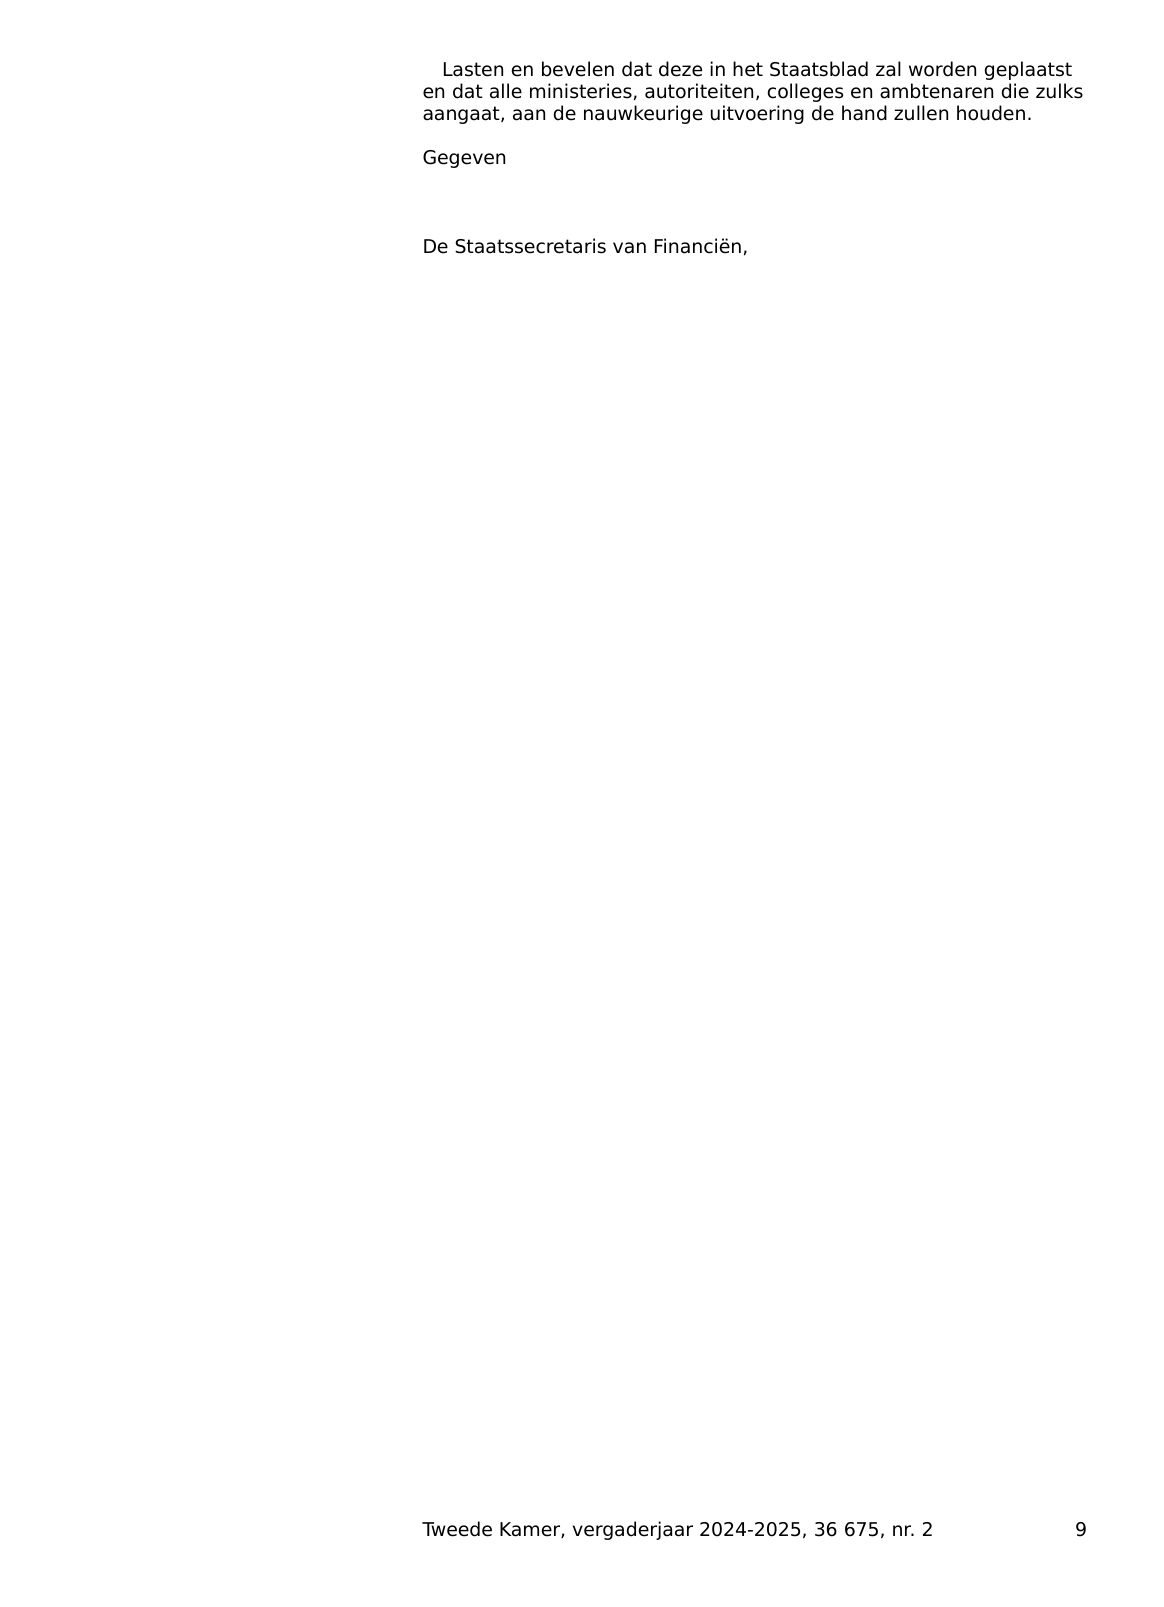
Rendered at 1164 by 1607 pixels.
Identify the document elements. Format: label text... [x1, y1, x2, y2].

text De Staatssecretaris van Financiën, [422, 236, 1087, 258]
text Lasten en bevelen dat deze in het Staatsblad zal worden geplaatst en dat alle ministeries, autoriteiten, colleges en ambtenaren die zulks aangaat, aan de nauwkeurige uitvoering de hand zullen houden. [422, 59, 1087, 125]
text Gegeven [422, 147, 1087, 169]
